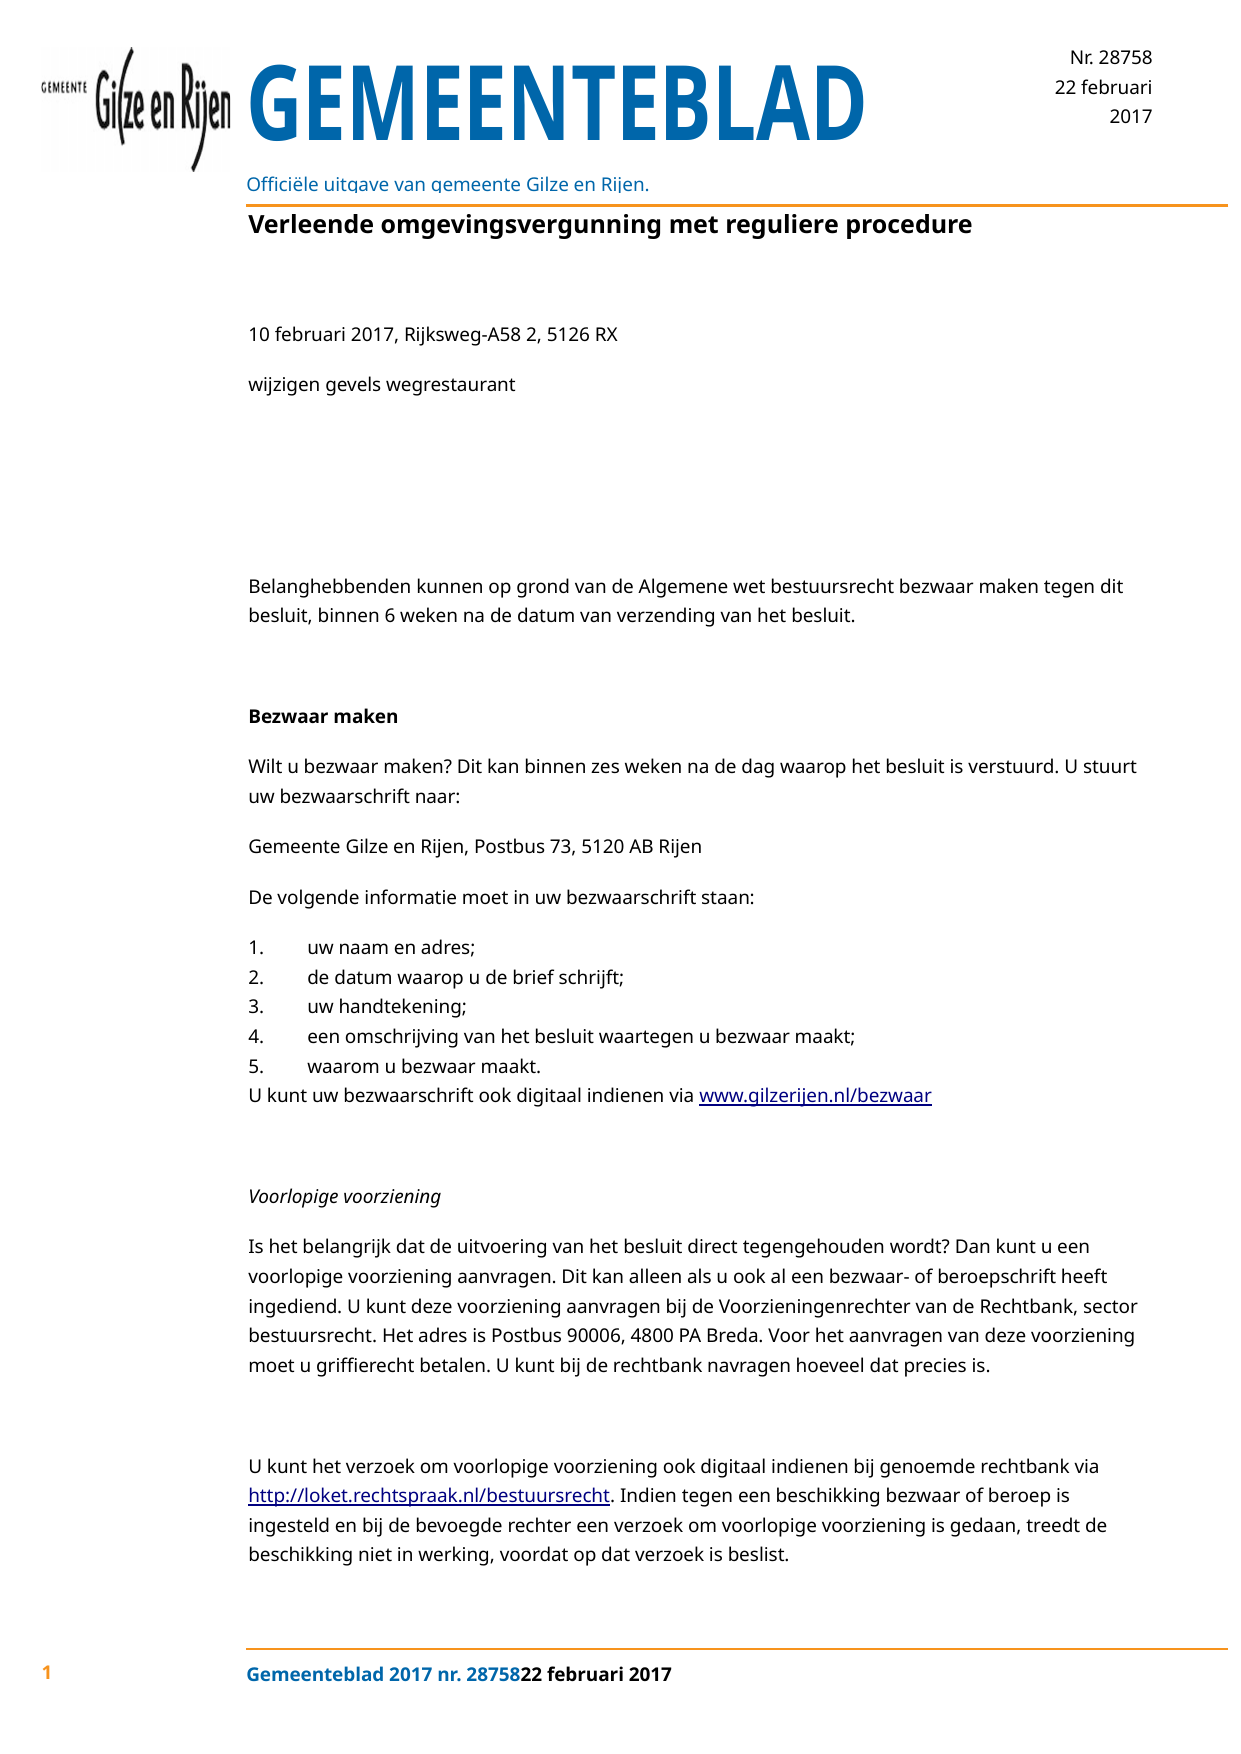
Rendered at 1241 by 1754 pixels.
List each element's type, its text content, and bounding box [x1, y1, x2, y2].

text Voorlopige voorziening [248, 1183, 1152, 1209]
text Bezwaar maken [248, 703, 1152, 729]
text Gemeente Gilze en Rijen, Postbus 73, 5120 AB Rijen [248, 834, 1152, 859]
list de datum waarop u de brief schrijft; [248, 964, 1152, 990]
text De volgende informatie moet in uw bezwaarschrift staan: [248, 884, 1152, 910]
text Belanghebbenden kunnen op grond van de Algemene wet bestuursrecht bezwaar maken tegen dit besluit, binnen 6 weken na de datum van verzending van het besluit. [248, 573, 1152, 628]
list een omschrijving van het besluit waartegen u bezwaar maakt; [248, 1023, 1152, 1049]
text Wilt u bezwaar maken? Dit kan binnen zes weken na de dag waarop het besluit is verstuurd. U stuurt uw bezwaarschrift naar: [248, 754, 1152, 809]
list waarom u bezwaar maakt. [248, 1053, 1152, 1078]
list uw handtekening; [248, 994, 1152, 1019]
text Verleende omgevingsvergunning met reguliere procedure [248, 207, 1152, 241]
text U kunt uw bezwaarschrift ook digitaal indienen via www.gilzerijen.nl/bezwaar [248, 1082, 1152, 1108]
picture [41, 47, 231, 172]
text Is het belangrijk dat de uitvoering van het besluit direct tegengehouden wordt? Dan kunt u een voorlopige voorziening aanvragen. Dit kan alleen als u ook al een bezwaar- of beroepschrift heeft ingediend. U kunt deze voorziening aanvragen bij de Voorzieningenrechter van de Rechtbank, sector bestuursrecht. Het adres is Postbus 90006, 4800 PA Breda. Voor het aanvragen van deze voorziening moet u griffierecht betalen. U kunt bij de rechtbank navragen hoeveel dat precies is. [248, 1234, 1152, 1378]
text wijzigen gevels wegrestaurant [248, 371, 1152, 397]
list uw naam en adres; [248, 934, 1152, 960]
text 10 februari 2017, Rijksweg-A58 2, 5126 RX [248, 321, 1152, 346]
text U kunt het verzoek om voorlopige voorziening ook digitaal indienen bij genoemde rechtbank via http://loket.rechtspraak.nl/bestuursrecht. Indien tegen een beschikking bezwaar of beroep is ingesteld en bij de bevoegde rechter een verzoek om voorlopige voorziening is gedaan, treedt de beschikking niet in werking, voordat op dat verzoek is beslist. [248, 1453, 1152, 1567]
